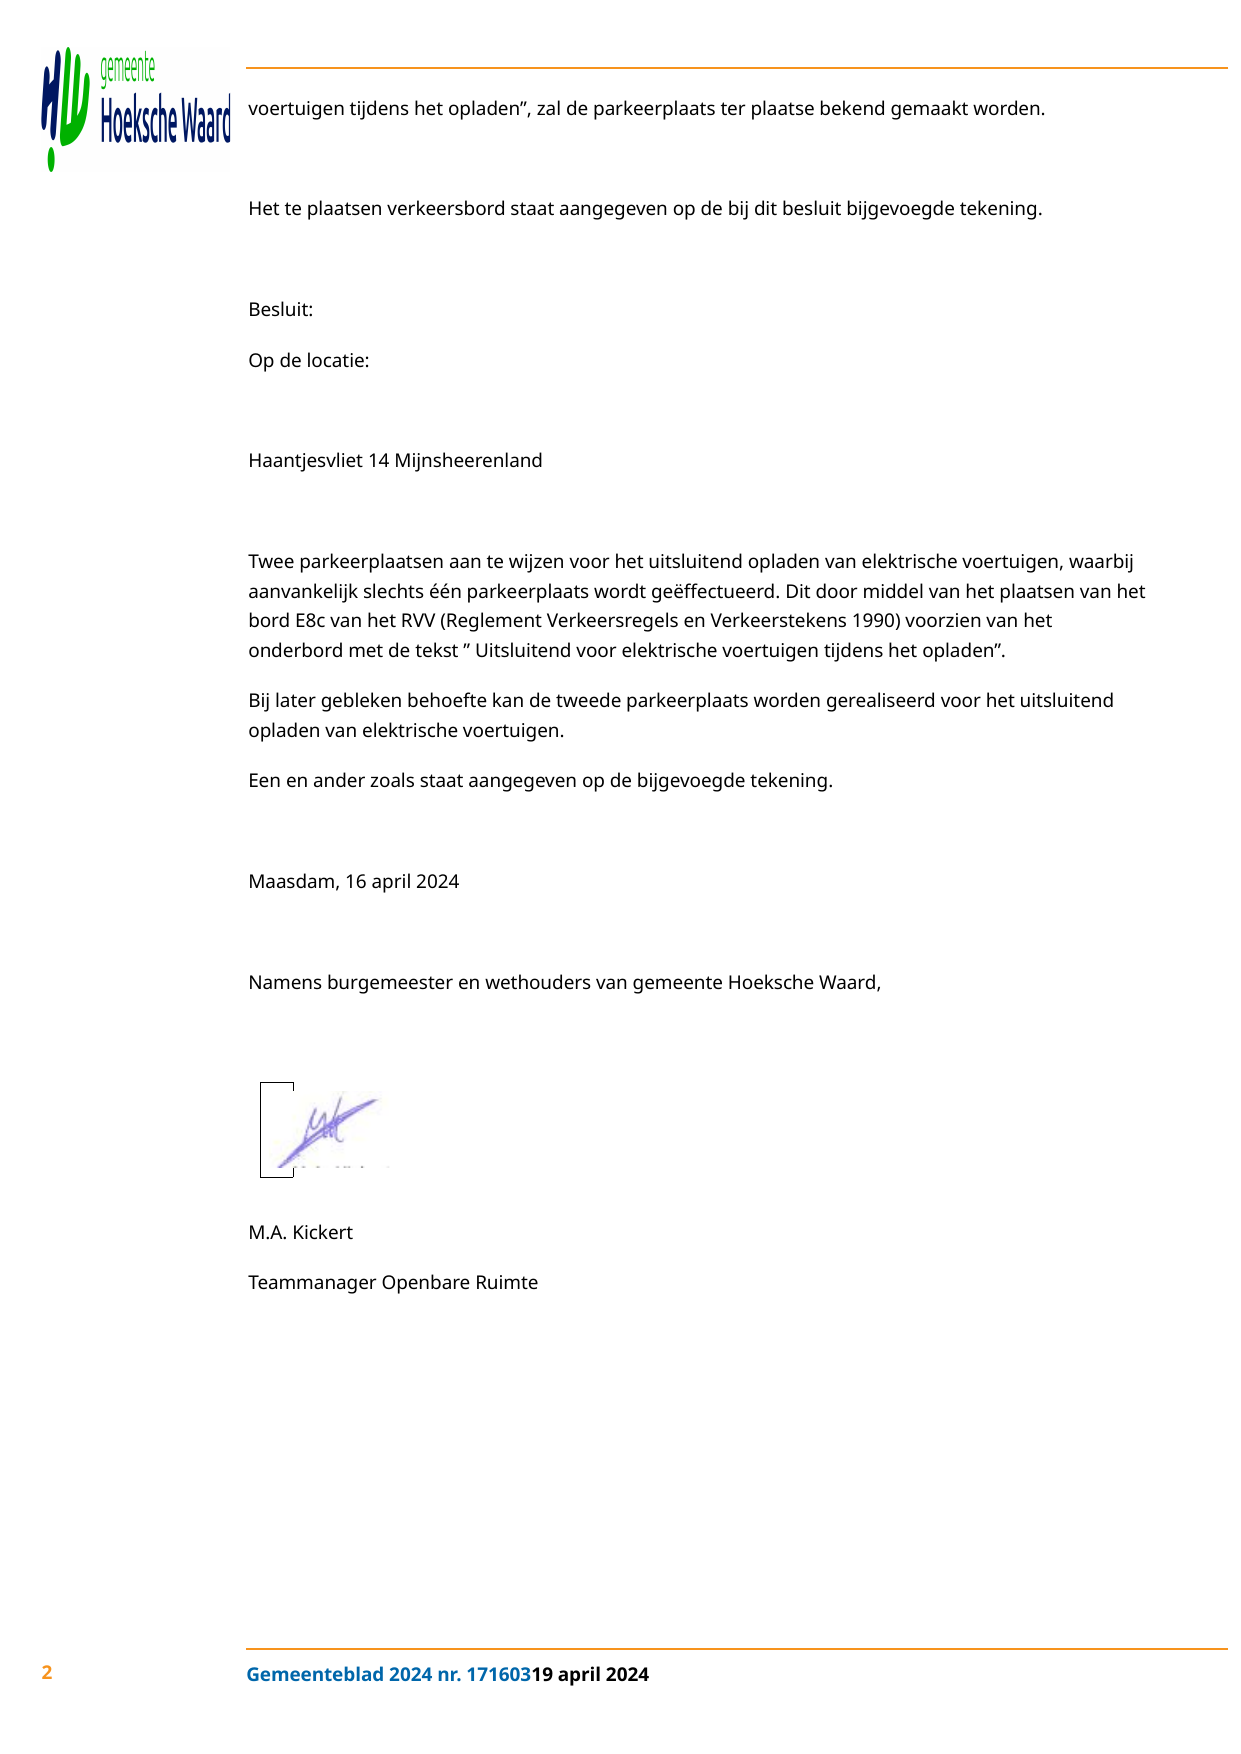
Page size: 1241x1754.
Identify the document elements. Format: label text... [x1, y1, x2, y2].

text Het te plaatsen verkeersbord staat aangegeven op de bij dit besluit bijgevoegde tekening. [248, 196, 1152, 221]
text Twee parkeerplaatsen aan te wijzen voor het uitsluitend opladen van elektrische voertuigen, waarbij aanvankelijk slechts één parkeerplaats wordt geëffectueerd. Dit door middel van het plaatsen van het bord E8c van het RVV (Reglement Verkeersregels en Verkeerstekens 1990) voorzien van het onderbord met de tekst ” Uitsluitend voor elektrische voertuigen tijdens het opladen”. [248, 548, 1152, 663]
text Maasdam, 16 april 2024 [248, 868, 1152, 894]
text M.A. Kickert [248, 1219, 1152, 1245]
picture [41, 47, 231, 172]
text Besluit: [248, 296, 1152, 322]
text Teammanager Openbare Ruimte [248, 1269, 1152, 1295]
text Een en ander zoals staat aangegeven op de bijgevoegde tekening. [248, 768, 1152, 793]
picture [268, 1091, 390, 1168]
text Haantjesvliet 14 Mijnsheerenland [248, 448, 1152, 473]
text voertuigen tijdens het opladen”, zal de parkeerplaats ter plaatse bekend gemaakt worden. [248, 95, 1152, 121]
text Op de locatie: [248, 347, 1152, 373]
text Bij later gebleken behoefte kan de tweede parkeerplaats worden gerealiseerd voor het uitsluitend opladen van elektrische voertuigen. [248, 688, 1152, 743]
text Namens burgemeester en wethouders van gemeente Hoeksche Waard, [248, 969, 1152, 995]
